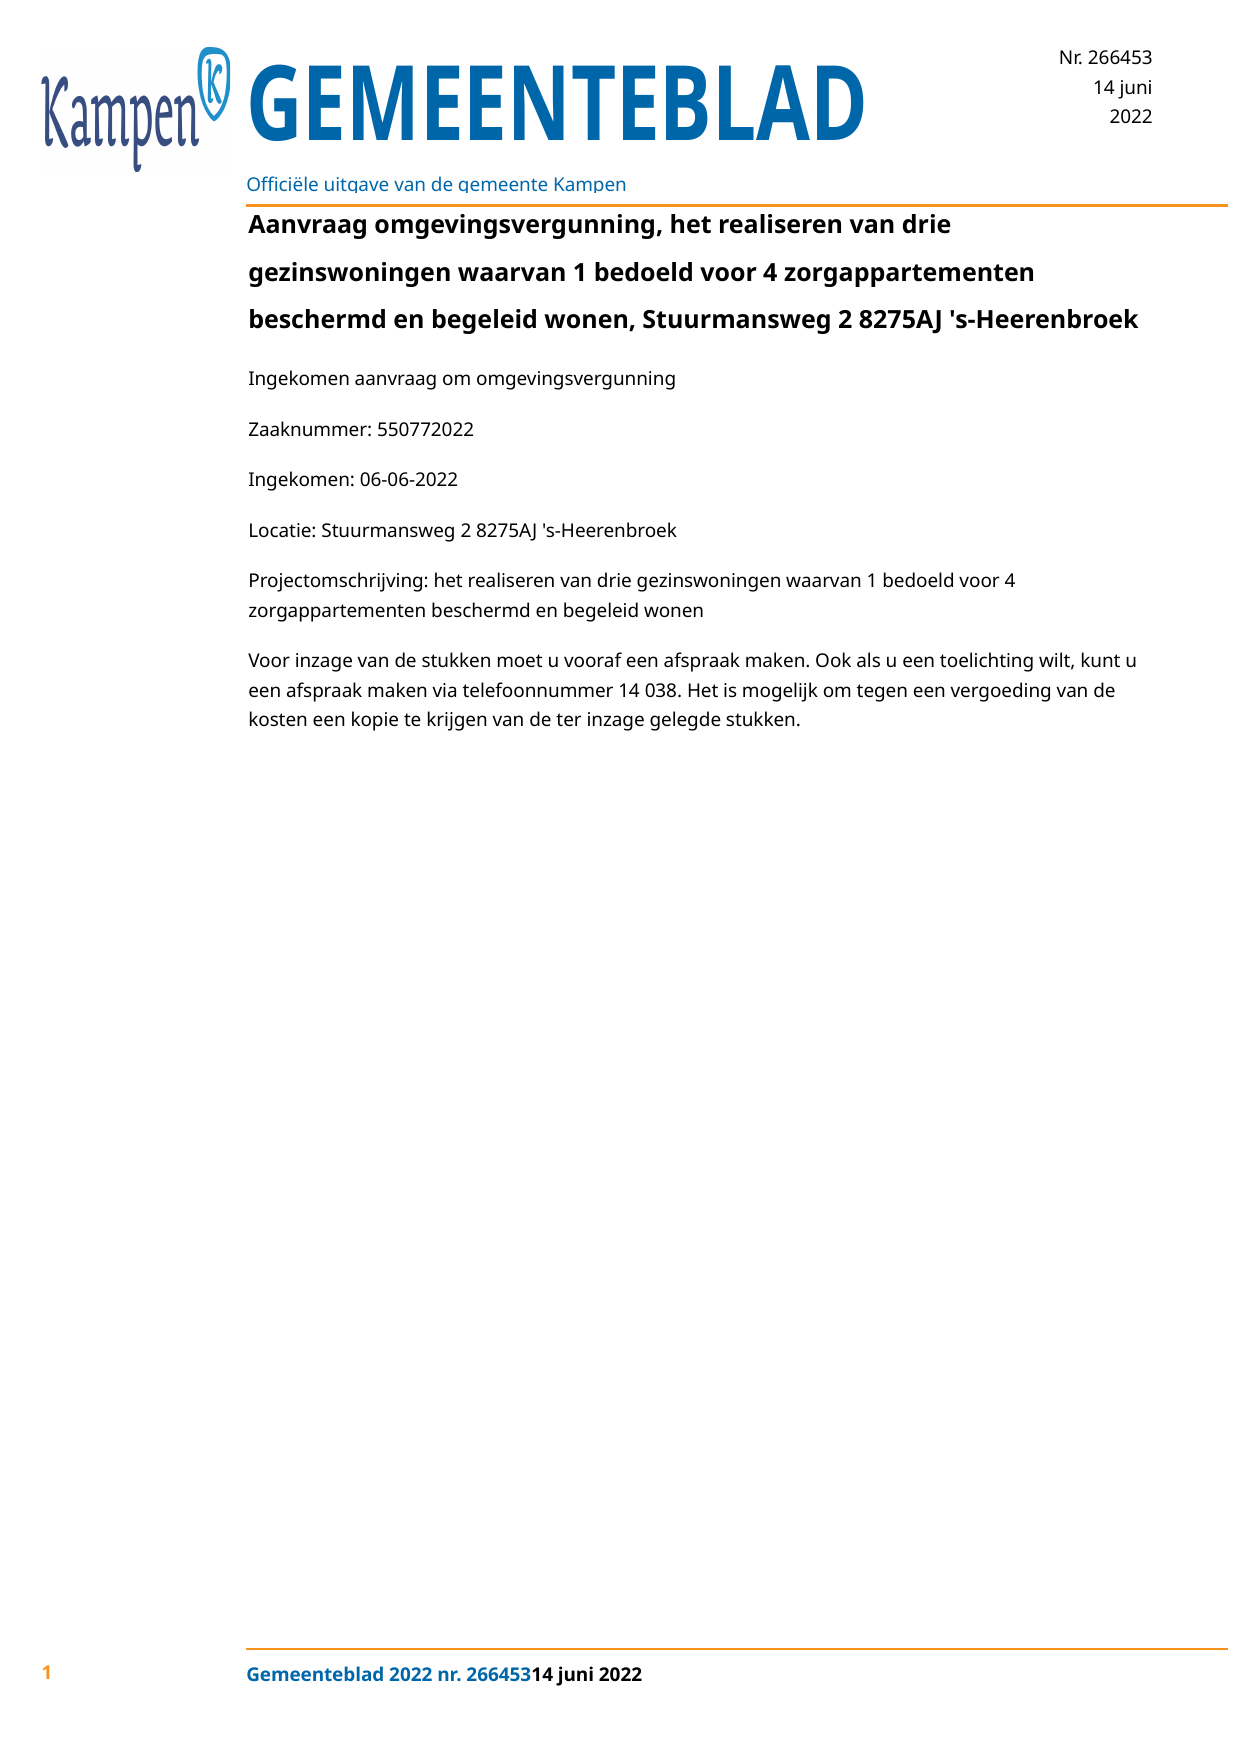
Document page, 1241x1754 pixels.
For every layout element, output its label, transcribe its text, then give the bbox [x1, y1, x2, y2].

text Voor inzage van de stukken moet u vooraf een afspraak maken. Ook als u een toelichting wilt, kunt u een afspraak maken via telefoonnummer 14 038. Het is mogelijk om tegen een vergoeding van de kosten een kopie te krijgen van de ter inzage gelegde stukken. [248, 647, 1152, 732]
text Projectomschrijving: het realiseren van drie gezinswoningen waarvan 1 bedoeld voor 4 zorgappartementen beschermd en begeleid wonen [248, 567, 1152, 622]
text Zaaknummer: 550772022 [248, 416, 1152, 442]
text Locatie: Stuurmansweg 2 8275AJ 's-Heerenbroek [248, 517, 1152, 542]
text Ingekomen: 06-06-2022 [248, 466, 1152, 492]
text Aanvraag omgevingsvergunning, het realiseren van drie gezinswoningen waarvan 1 bedoeld voor 4 zorgappartementen beschermd en begeleid wonen, Stuurmansweg 2 8275AJ 's-Heerenbroek [248, 207, 1152, 336]
text Ingekomen aanvraag om omgevingsvergunning [248, 366, 1152, 391]
picture [41, 47, 231, 172]
